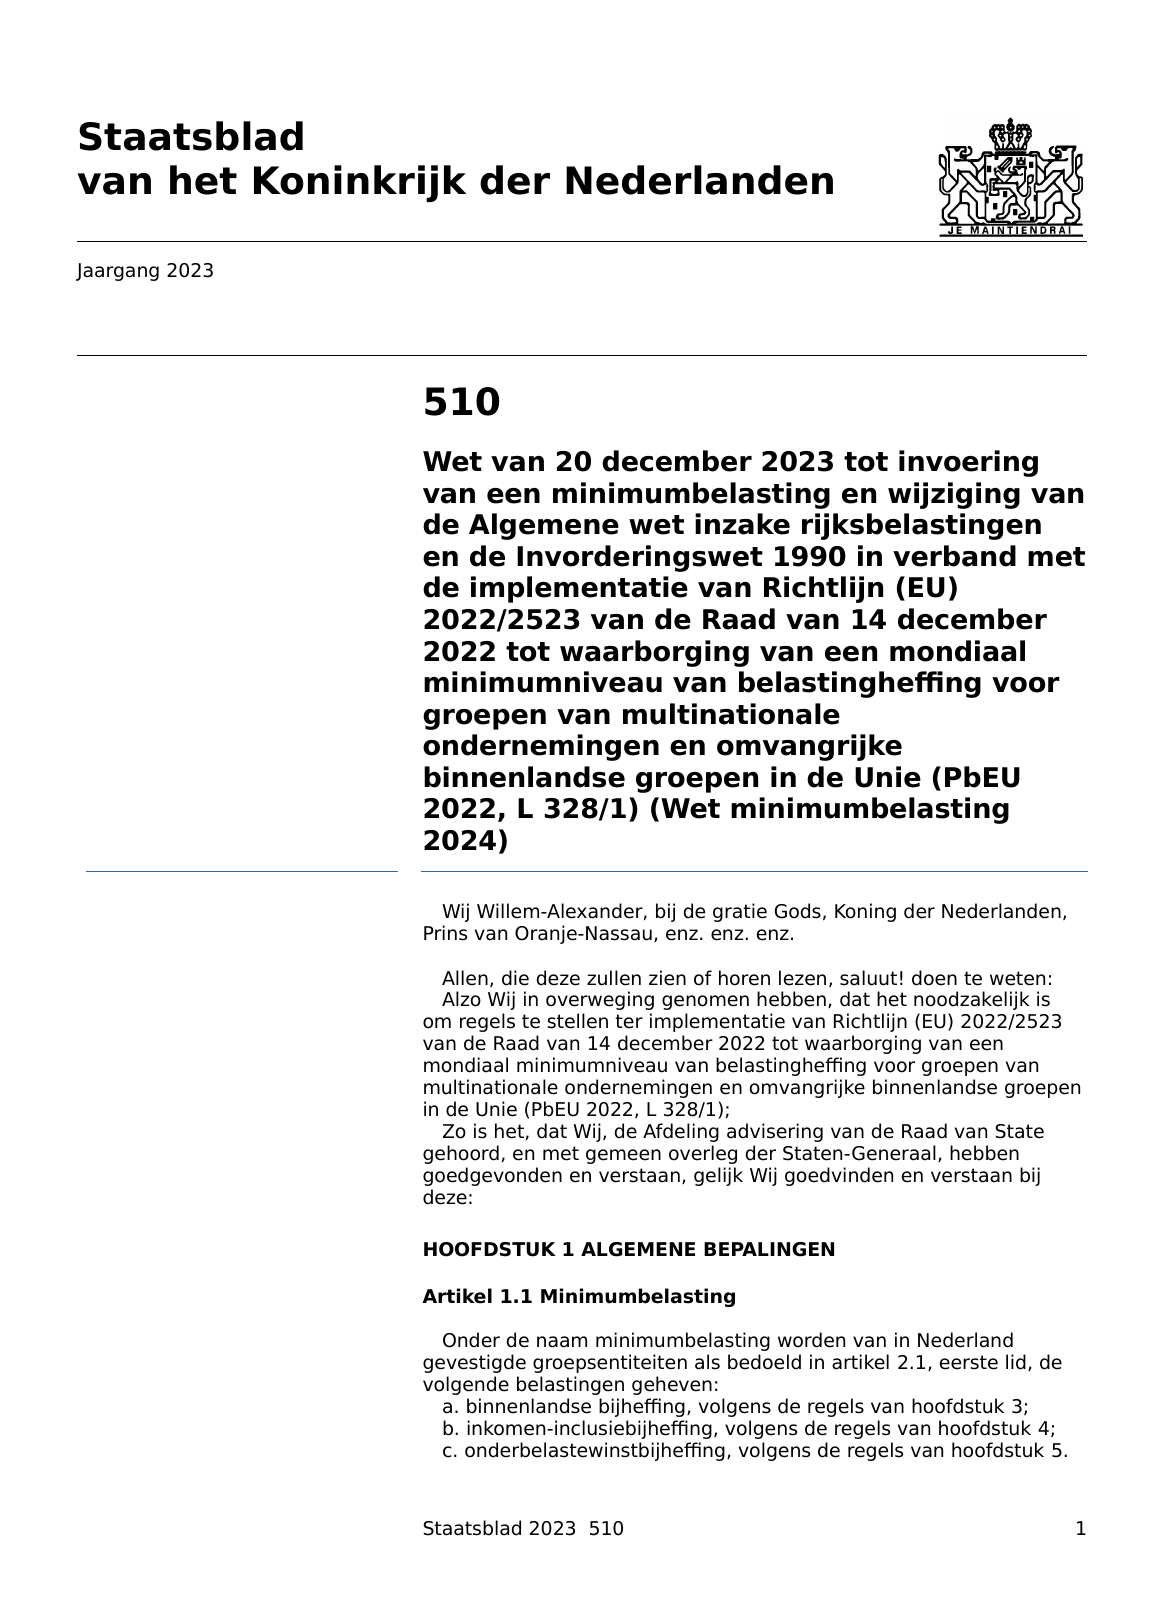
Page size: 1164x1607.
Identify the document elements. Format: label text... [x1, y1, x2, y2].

text c. onderbelastewinstbijheffing, volgens de regels van hoofdstuk 5. [422, 1440, 1087, 1462]
subtitle Artikel 1.1 Minimumbelasting [422, 1286, 1087, 1308]
subtitle 510 [422, 381, 1087, 424]
subtitle HOOFDSTUK 1 ALGEMENE BEPALINGEN [422, 1239, 1087, 1261]
text Zo is het, dat Wij, de Afdeling advisering van de Raad van State gehoord, en met gemeen overleg der Staten-Generaal, hebben goedgevonden en verstaan, gelijk Wij goedvinden en verstaan bij deze: [422, 1121, 1087, 1209]
table_header Staatsblad van het Koninkrijk der Nederlanden [77, 100, 886, 241]
text Alzo Wij in overweging genomen hebben, dat het noodzakelijk is om regels te stellen ter implementatie van Richtlijn (EU) 2022/2523 van de Raad van 14 december 2022 tot waarborging van een mondiaal minimumniveau van belastingheffing voor groepen van multinationale ondernemingen en omvangrijke binnenlandse groepen in de Unie (PbEU 2022, L 328/1); [422, 989, 1087, 1121]
text Allen, die deze zullen zien of horen lezen, saluut! doen te weten: [422, 967, 1087, 989]
table_cell Jaargang 2023 [77, 242, 1087, 355]
text Onder de naam minimumbelasting worden van in Nederland gevestigde groepsentiteiten als bedoeld in artikel 2.1, eerste lid, de volgende belastingen geheven: [422, 1330, 1087, 1396]
text Wet van 20 december 2023 tot invoering van een minimumbelasting en wijziging van de Algemene wet inzake rijksbelastingen en de Invorderingswet 1990 in verband met de implementatie van Richtlijn (EU) 2022/2523 van de Raad van 14 december 2022 tot waarborging van een mondiaal minimumniveau van belastingheffing voor groepen van multinationale ondernemingen en omvangrijke binnenlandse groepen in de Unie (PbEU 2022, L 328/1) (Wet minimumbelasting 2024) [422, 447, 1087, 857]
table_header [886, 100, 1087, 241]
text Wij Willem-Alexander, bij de gratie Gods, Koning der Nederlanden, Prins van Oranje-Nassau, enz. enz. enz. [422, 901, 1087, 945]
picture [936, 115, 1087, 240]
text a. binnenlandse bijheffing, volgens de regels van hoofdstuk 3; [422, 1396, 1087, 1418]
text b. inkomen-inclusiebijheffing, volgens de regels van hoofdstuk 4; [422, 1418, 1087, 1440]
